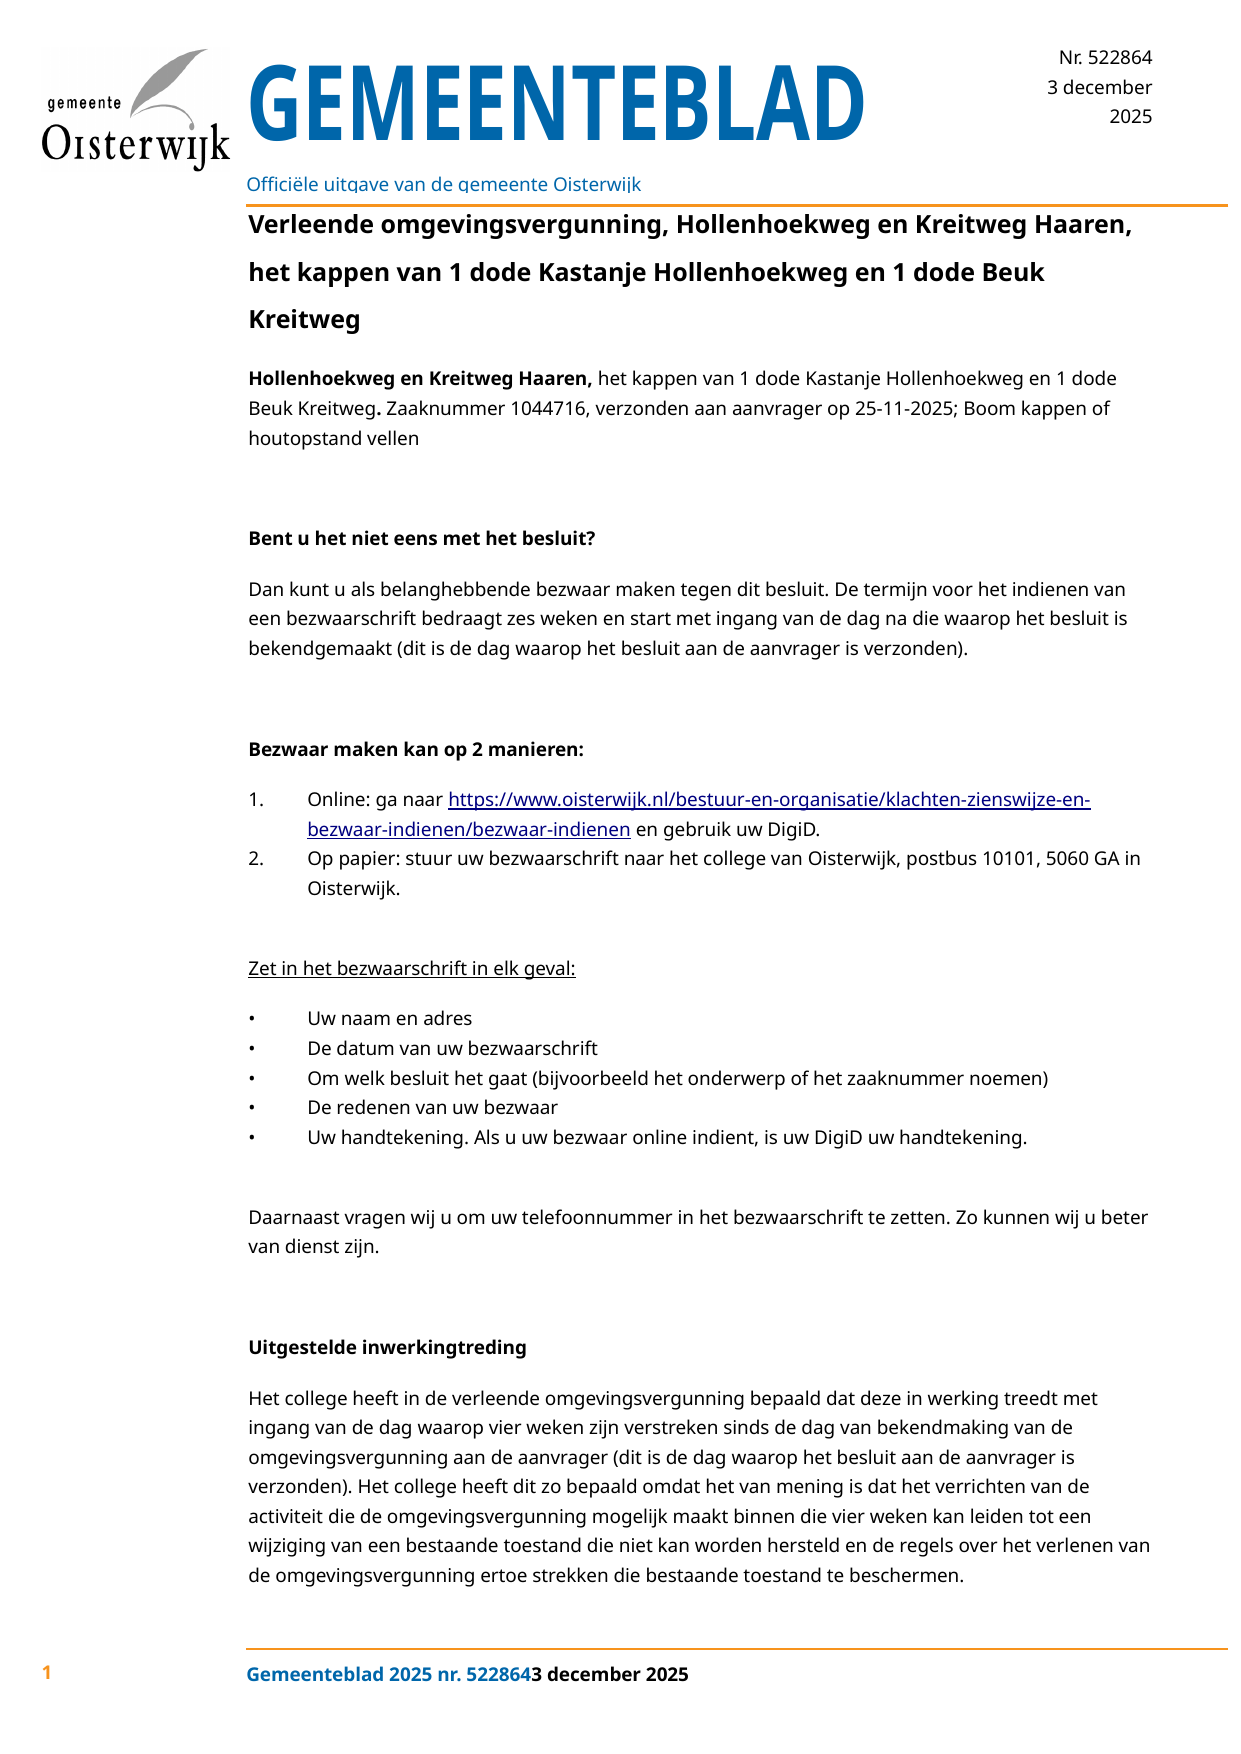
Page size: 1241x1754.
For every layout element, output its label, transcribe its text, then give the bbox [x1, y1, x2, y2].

list Online: ga naar https://www.oisterwijk.nl/bestuur-en-organisatie/klachten-zienswijze-en-bezwaar-indienen/bezwaar-indienen en gebruik uw DigiD. [248, 786, 1152, 842]
picture [41, 47, 231, 172]
text Daarnaast vragen wij u om uw telefoonnummer in het bezwaarschrift te zetten. Zo kunnen wij u beter van dienst zijn. [248, 1204, 1152, 1259]
list De datum van uw bezwaarschrift [248, 1035, 1152, 1061]
text Het college heeft in de verleende omgevingsvergunning bepaald dat deze in werking treedt met ingang van de dag waarop vier weken zijn verstreken sinds de dag van bekendmaking van de omgevingsvergunning aan de aanvrager (dit is de dag waarop het besluit aan de aanvrager is verzonden). Het college heeft dit zo bepaald omdat het van mening is dat het verrichten van de activiteit die de omgevingsvergunning mogelijk maakt binnen die vier weken kan leiden tot een wijziging van een bestaande toestand die niet kan worden hersteld en de regels over het verlenen van de omgevingsvergunning ertoe strekken die bestaande toestand te beschermen. [248, 1385, 1152, 1588]
text Zet in het bezwaarschrift in elk geval: [248, 955, 1152, 981]
list Op papier: stuur uw bezwaarschrift naar het college van Oisterwijk, postbus 10101, 5060 GA in Oisterwijk. [248, 846, 1152, 901]
text Uitgestelde inwerkingtreding [248, 1334, 1152, 1360]
list Om welk besluit het gaat (bijvoorbeeld het onderwerp of het zaaknummer noemen) [248, 1065, 1152, 1090]
text Dan kunt u als belanghebbende bezwaar maken tegen dit besluit. De termijn voor het indienen van een bezwaarschrift bedraagt zes weken en start met ingang van de dag na die waarop het besluit is bekendgemaakt (dit is de dag waarop het besluit aan de aanvrager is verzonden). [248, 576, 1152, 661]
list De redenen van uw bezwaar [248, 1094, 1152, 1120]
text Bent u het niet eens met het besluit? [248, 526, 1152, 551]
list Uw handtekening. Als u uw bezwaar online indient, is uw DigiD uw handtekening. [248, 1124, 1152, 1149]
text Hollenhoekweg en Kreitweg Haaren, het kappen van 1 dode Kastanje Hollenhoekweg en 1 dode Beuk Kreitweg. Zaaknummer 1044716, verzonden aan aanvrager op 25-11-2025; Boom kappen of houtopstand vellen [248, 366, 1152, 450]
list Uw naam en adres [248, 1006, 1152, 1031]
text Bezwaar maken kan op 2 manieren: [248, 736, 1152, 762]
text Verleende omgevingsvergunning, Hollenhoekweg en Kreitweg Haaren, het kappen van 1 dode Kastanje Hollenhoekweg en 1 dode Beuk Kreitweg [248, 207, 1152, 336]
